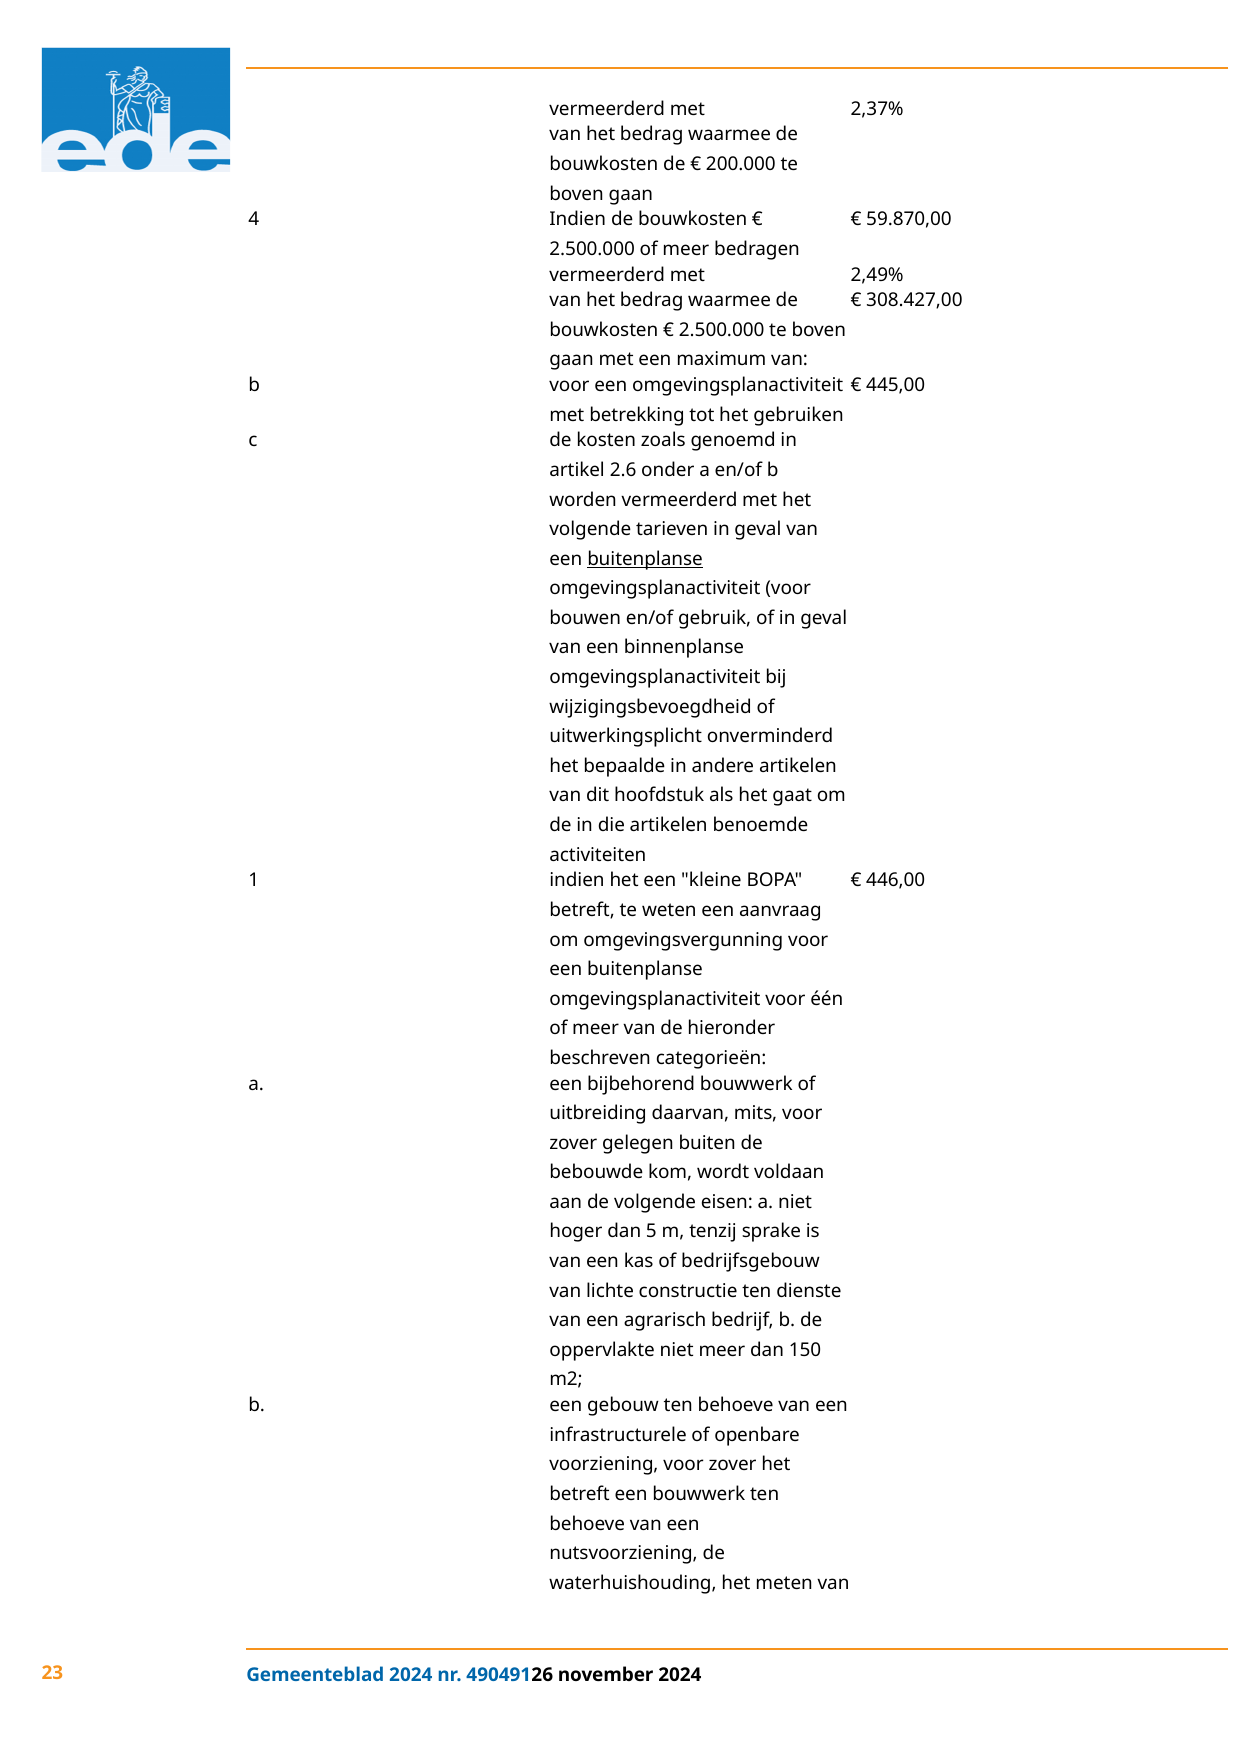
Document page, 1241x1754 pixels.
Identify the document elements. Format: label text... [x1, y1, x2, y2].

table_cell b. [248, 1391, 549, 1594]
table_cell € 59.870,00 [850, 205, 1152, 261]
table_cell een gebouw ten behoeve van een infrastructurele of openbare voorziening, voor zover het betreft een bouwwerk ten behoeve van een nutsvoorziening, de waterhuishouding, het meten van [549, 1391, 850, 1594]
table_cell € 445,00 [850, 371, 1152, 427]
table_cell 1 [248, 867, 549, 1070]
table_cell a. [248, 1070, 549, 1391]
table_cell [248, 261, 549, 286]
table_cell 2,49% [850, 261, 1152, 286]
table_cell de kosten zoals genoemd in artikel 2.6 onder a en/of b worden vermeerderd met het volgende tarieven in geval van een buitenplanse omgevingsplanactiviteit (voor bouwen en/of gebruik, of in geval van een binnenplanse omgevingsplanactiviteit bij wijzigingsbevoegdheid of uitwerkingsplicht onverminderd het bepaalde in andere artikelen van dit hoofdstuk als het gaat om de in die artikelen benoemde activiteiten [549, 427, 850, 867]
table_cell een bijbehorend bouwwerk of uitbreiding daarvan, mits, voor zover gelegen buiten de bebouwde kom, wordt voldaan aan de volgende eisen: a. niet hoger dan 5 m, tenzij sprake is van een kas of bedrijfsgebouw van lichte constructie ten dienste van een agrarisch bedrijf, b. de oppervlakte niet meer dan 150 m2; [549, 1070, 850, 1391]
table_cell van het bedrag waarmee de bouwkosten de € 200.000 te boven gaan [549, 121, 850, 205]
table_cell 2,37% [850, 95, 1152, 121]
table_cell indien het een "kleine BOPA" betreft, te weten een aanvraag om omgevingsvergunning voor een buitenplanse omgevingsplanactiviteit voor één of meer van de hieronder beschreven categorieën: [549, 867, 850, 1070]
table_cell € 308.427,00 [850, 286, 1152, 371]
table_cell [248, 286, 549, 371]
table_cell Indien de bouwkosten € 2.500.000 of meer bedragen [549, 205, 850, 261]
table_cell 4 [248, 205, 549, 261]
table_cell c [248, 427, 549, 867]
table_cell van het bedrag waarmee de bouwkosten € 2.500.000 te boven gaan met een maximum van: [549, 286, 850, 371]
table_cell voor een omgevingsplanactiviteit met betrekking tot het gebruiken [549, 371, 850, 427]
table_cell € 446,00 [850, 867, 1152, 1070]
table_cell [850, 427, 1152, 867]
picture [41, 47, 231, 172]
table_cell b [248, 371, 549, 427]
table_cell [248, 95, 549, 121]
table_cell [850, 1391, 1152, 1594]
table_cell [248, 121, 549, 205]
table_cell vermeerderd met [549, 95, 850, 121]
table_cell [850, 121, 1152, 205]
table_cell vermeerderd met [549, 261, 850, 286]
table_cell [850, 1070, 1152, 1391]
